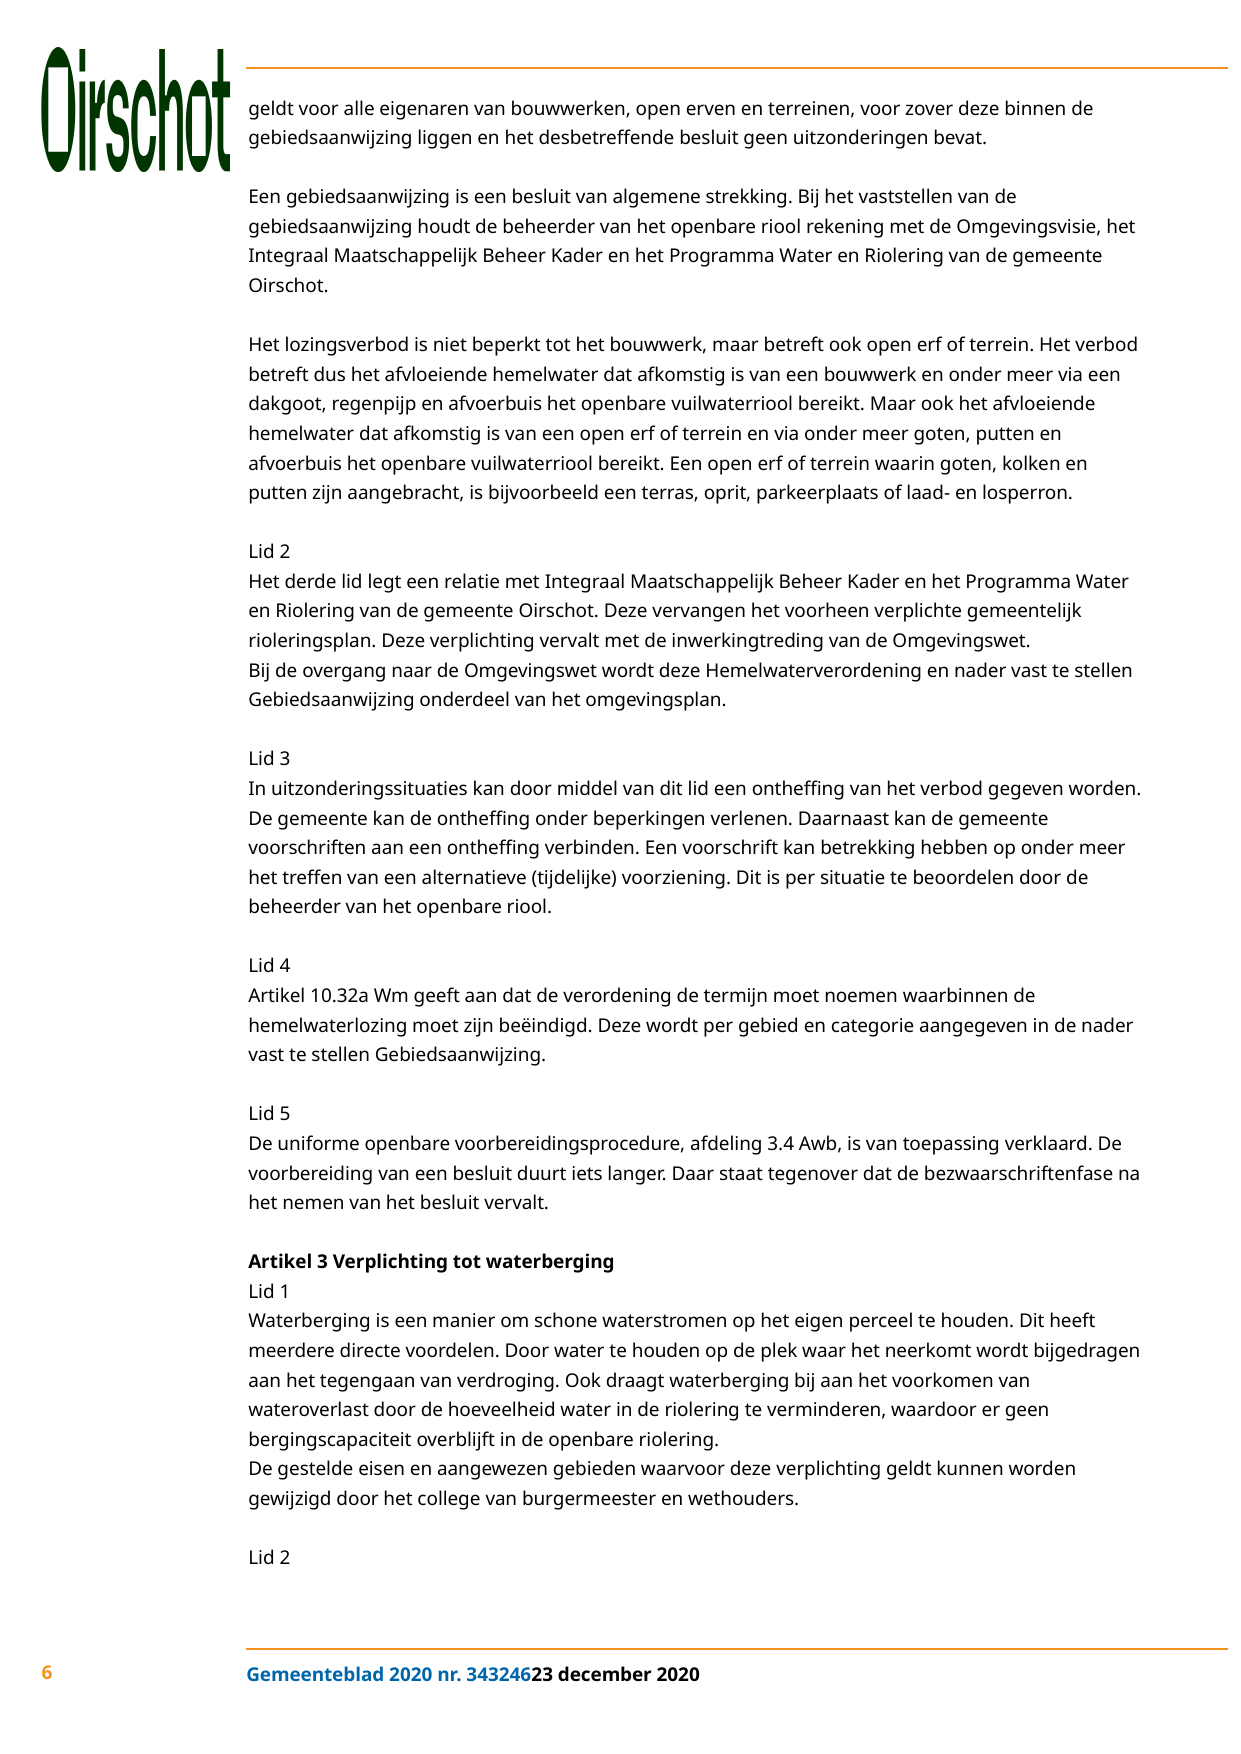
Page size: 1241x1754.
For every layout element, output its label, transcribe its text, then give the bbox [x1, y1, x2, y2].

text Lid 2 [248, 538, 1152, 564]
text Bij de overgang naar de Omgevingswet wordt deze Hemelwaterverordening en nader vast te stellen Gebiedsaanwijzing onderdeel van het omgevingsplan. [248, 657, 1152, 712]
text Het derde lid legt een relatie met Integraal Maatschappelijk Beheer Kader en het Programma Water en Riolering van de gemeente Oirschot. Deze vervangen het voorheen verplichte gemeentelijk rioleringsplan. Deze verplichting vervalt met de inwerkingtreding van de Omgevingswet. [248, 568, 1152, 653]
text Lid 5 [248, 1101, 1152, 1126]
text De gestelde eisen en aangewezen gebieden waarvoor deze verplichting geldt kunnen worden gewijzigd door het college van burgermeester en wethouders. [248, 1456, 1152, 1511]
picture [41, 47, 231, 172]
text Lid 1 [248, 1278, 1152, 1304]
text In uitzonderingssituaties kan door middel van dit lid een ontheffing van het verbod gegeven worden. De gemeente kan de ontheffing onder beperkingen verlenen. Daarnaast kan de gemeente voorschriften aan een ontheffing verbinden. Een voorschrift kan betrekking hebben op onder meer het treffen van een alternatieve (tijdelijke) voorziening. Dit is per situatie te beoordelen door de beheerder van het openbare riool. [248, 775, 1152, 919]
text Artikel 3 Verplichting tot waterberging [248, 1248, 1152, 1274]
text Waterberging is een manier om schone waterstromen op het eigen perceel te houden. Dit heeft meerdere directe voordelen. Door water te houden op de plek waar het neerkomt wordt bijgedragen aan het tegengaan van verdroging. Ook draagt waterberging bij aan het voorkomen van wateroverlast door de hoeveelheid water in de riolering te verminderen, waardoor er geen bergingscapaciteit overblijft in de openbare riolering. [248, 1308, 1152, 1452]
text Een gebiedsaanwijzing is een besluit van algemene strekking. Bij het vaststellen van de gebiedsaanwijzing houdt de beheerder van het openbare riool rekening met de Omgevingsvisie, het Integraal Maatschappelijk Beheer Kader en het Programma Water en Riolering van de gemeente Oirschot. [248, 183, 1152, 298]
text geldt voor alle eigenaren van bouwwerken, open erven en terreinen, voor zover deze binnen de gebiedsaanwijzing liggen en het desbetreffende besluit geen uitzonderingen bevat. [248, 95, 1152, 150]
text De uniforme openbare voorbereidingsprocedure, afdeling 3.4 Awb, is van toepassing verklaard. De voorbereiding van een besluit duurt iets langer. Daar staat tegenover dat de bezwaarschriftenfase na het nemen van het besluit vervalt. [248, 1130, 1152, 1215]
text Lid 2 [248, 1544, 1152, 1570]
text Artikel 10.32a Wm geeft aan dat de verordening de termijn moet noemen waarbinnen de hemelwaterlozing moet zijn beëindigd. Deze wordt per gebied en categorie aangegeven in de nader vast te stellen Gebiedsaanwijzing. [248, 982, 1152, 1067]
text Het lozingsverbod is niet beperkt tot het bouwwerk, maar betreft ook open erf of terrein. Het verbod betreft dus het afvloeiende hemelwater dat afkomstig is van een bouwwerk en onder meer via een dakgoot, regenpijp en afvoerbuis het openbare vuilwaterriool bereikt. Maar ook het afvloeiende hemelwater dat afkomstig is van een open erf of terrein en via onder meer goten, putten en afvoerbuis het openbare vuilwaterriool bereikt. Een open erf of terrein waarin goten, kolken en putten zijn aangebracht, is bijvoorbeeld een terras, oprit, parkeerplaats of laad- en losperron. [248, 331, 1152, 505]
text Lid 4 [248, 953, 1152, 978]
text Lid 3 [248, 746, 1152, 771]
